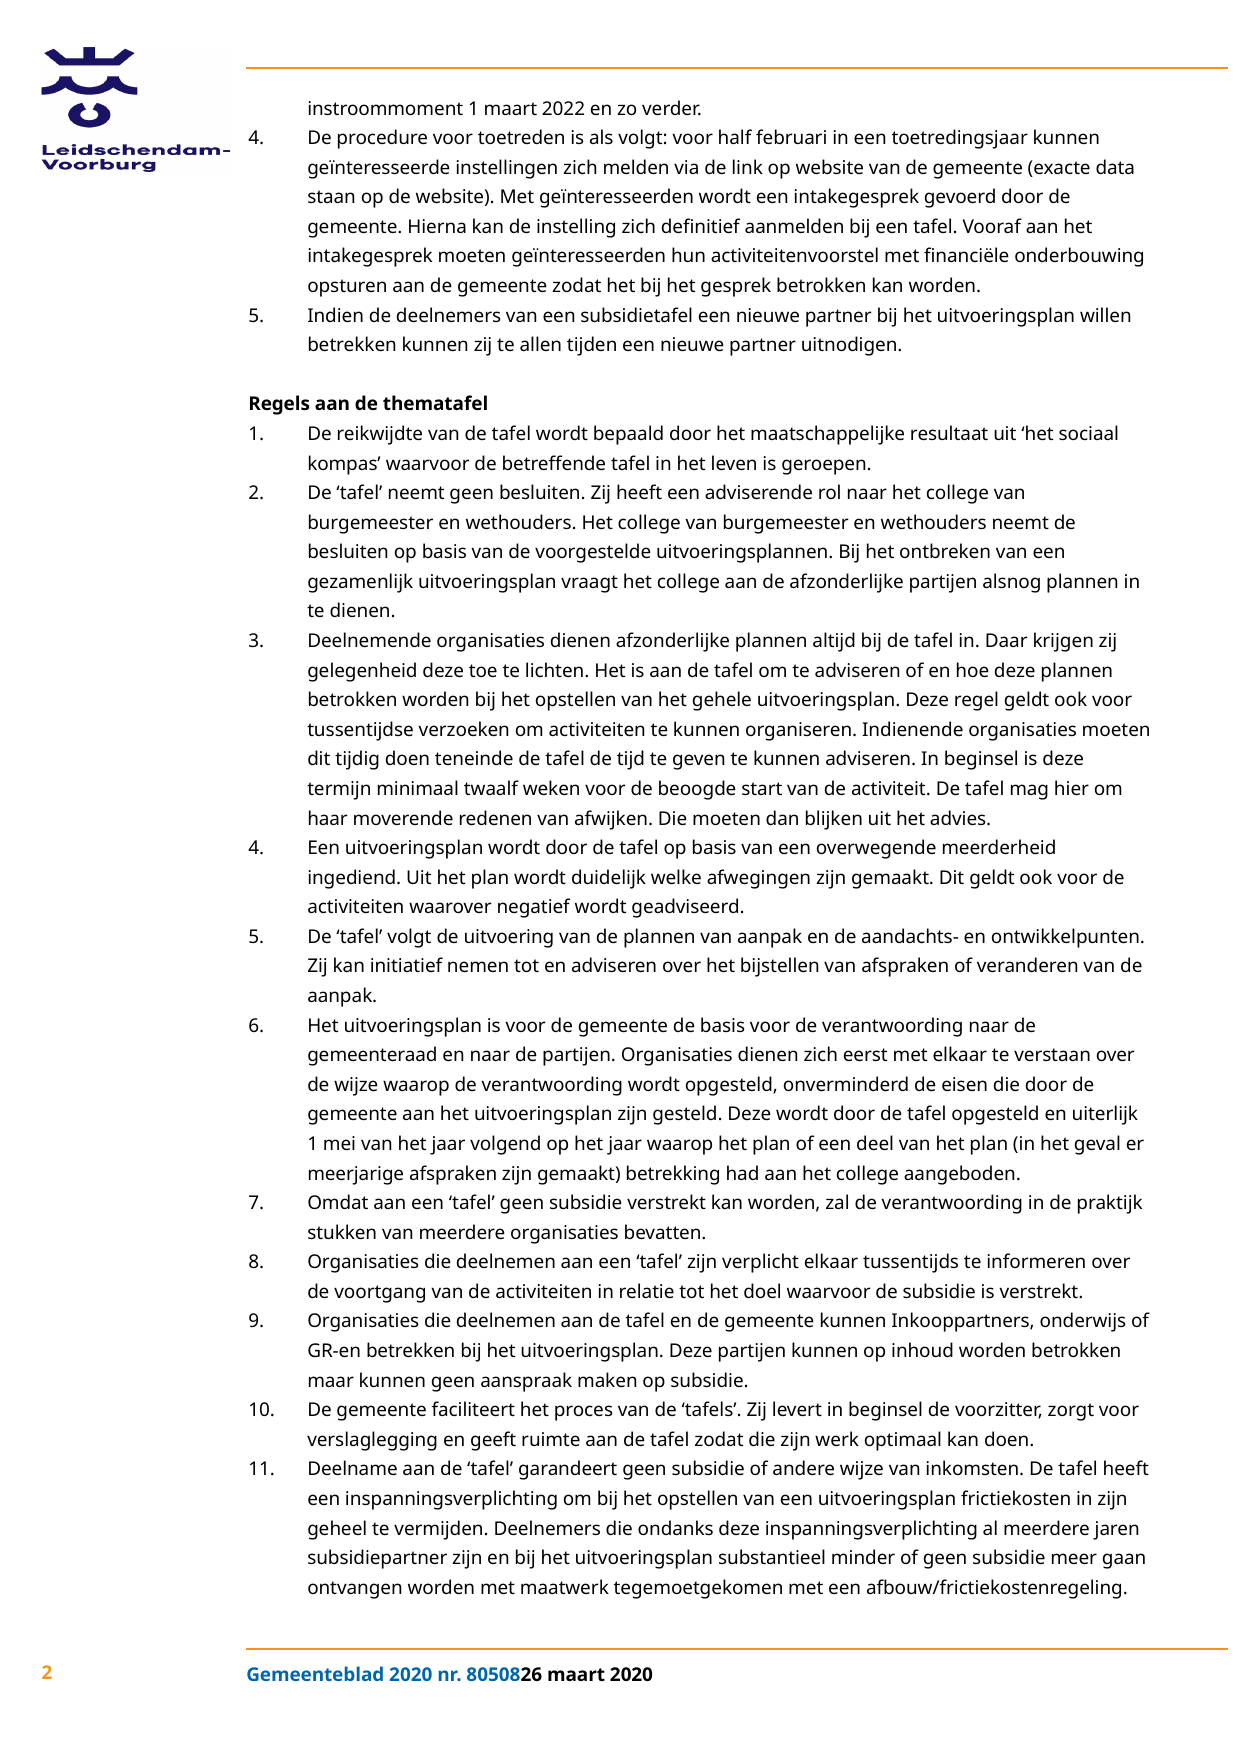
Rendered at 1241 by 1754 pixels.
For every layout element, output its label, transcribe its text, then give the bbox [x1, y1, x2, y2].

list De gemeente faciliteert het proces van de ‘tafels’. Zij levert in beginsel de voorzitter, zorgt voor verslaglegging en geeft ruimte aan de tafel zodat die zijn werk optimaal kan doen. [248, 1396, 1152, 1452]
list De reikwijdte van de tafel wordt bepaald door het maatschappelijke resultaat uit ‘het sociaal kompas’ waarvoor de betreffende tafel in het leven is geroepen. [248, 420, 1152, 476]
list Een uitvoeringsplan wordt door de tafel op basis van een overwegende meerderheid ingediend. Uit het plan wordt duidelijk welke afwegingen zijn gemaakt. Dit geldt ook voor de activiteiten waarover negatief wordt geadviseerd. [248, 834, 1152, 919]
list Deelname aan de ‘tafel’ garandeert geen subsidie of andere wijze van inkomsten. De tafel heeft een inspanningsverplichting om bij het opstellen van een uitvoeringsplan frictiekosten in zijn geheel te vermijden. Deelnemers die ondanks deze inspanningsverplichting al meerdere jaren subsidiepartner zijn en bij het uitvoeringsplan substantieel minder of geen subsidie meer gaan ontvangen worden met maatwerk tegemoetgekomen met een afbouw/frictiekostenregeling. [248, 1456, 1152, 1600]
list De procedure voor toetreden is als volgt: voor half februari in een toetredingsjaar kunnen geïnteresseerde instellingen zich melden via de link op website van de gemeente (exacte data staan op de website). Met geïnteresseerden wordt een intakegesprek gevoerd door de gemeente. Hierna kan de instelling zich definitief aanmelden bij een tafel. Vooraf aan het intakegesprek moeten geïnteresseerden hun activiteitenvoorstel met financiële onderbouwing opsturen aan de gemeente zodat het bij het gesprek betrokken kan worden. [248, 124, 1152, 298]
picture [41, 47, 231, 172]
list Deelnemende organisaties dienen afzonderlijke plannen altijd bij de tafel in. Daar krijgen zij gelegenheid deze toe te lichten. Het is aan de tafel om te adviseren of en hoe deze plannen betrokken worden bij het opstellen van het gehele uitvoeringsplan. Deze regel geldt ook voor tussentijdse verzoeken om activiteiten te kunnen organiseren. Indienende organisaties moeten dit tijdig doen teneinde de tafel de tijd te geven te kunnen adviseren. In beginsel is deze termijn minimaal twaalf weken voor de beoogde start van de activiteit. De tafel mag hier om haar moverende redenen van afwijken. Die moeten dan blijken uit het advies. [248, 627, 1152, 831]
list Het uitvoeringsplan is voor de gemeente de basis voor de verantwoording naar de gemeenteraad en naar de partijen. Organisaties dienen zich eerst met elkaar te verstaan over de wijze waarop de verantwoording wordt opgesteld, onverminderd de eisen die door de gemeente aan het uitvoeringsplan zijn gesteld. Deze wordt door de tafel opgesteld en uiterlijk 1 mei van het jaar volgend op het jaar waarop het plan of een deel van het plan (in het geval er meerjarige afspraken zijn gemaakt) betrekking had aan het college aangeboden. [248, 1012, 1152, 1186]
list instroommoment 1 maart 2022 en zo verder. [248, 95, 1152, 121]
list Organisaties die deelnemen aan een ‘tafel’ zijn verplicht elkaar tussentijds te informeren over de voortgang van de activiteiten in relatie tot het doel waarvoor de subsidie is verstrekt. [248, 1248, 1152, 1304]
list De ‘tafel’ volgt de uitvoering van de plannen van aanpak en de aandachts- en ontwikkelpunten. Zij kan initiatief nemen tot en adviseren over het bijstellen van afspraken of veranderen van de aanpak. [248, 923, 1152, 1008]
text Regels aan de thematafel [248, 391, 1152, 416]
list Omdat aan een ‘tafel’ geen subsidie verstrekt kan worden, zal de verantwoording in de praktijk stukken van meerdere organisaties bevatten. [248, 1189, 1152, 1245]
list De ‘tafel’ neemt geen besluiten. Zij heeft een adviserende rol naar het college van burgemeester en wethouders. Het college van burgemeester en wethouders neemt de besluiten op basis van de voorgestelde uitvoeringsplannen. Bij het ontbreken van een gezamenlijk uitvoeringsplan vraagt het college aan de afzonderlijke partijen alsnog plannen in te dienen. [248, 479, 1152, 623]
list Organisaties die deelnemen aan de tafel en de gemeente kunnen Inkooppartners, onderwijs of GR-en betrekken bij het uitvoeringsplan. Deze partijen kunnen op inhoud worden betrokken maar kunnen geen aanspraak maken op subsidie. [248, 1308, 1152, 1393]
list Indien de deelnemers van een subsidietafel een nieuwe partner bij het uitvoeringsplan willen betrekken kunnen zij te allen tijden een nieuwe partner uitnodigen. [248, 302, 1152, 357]
